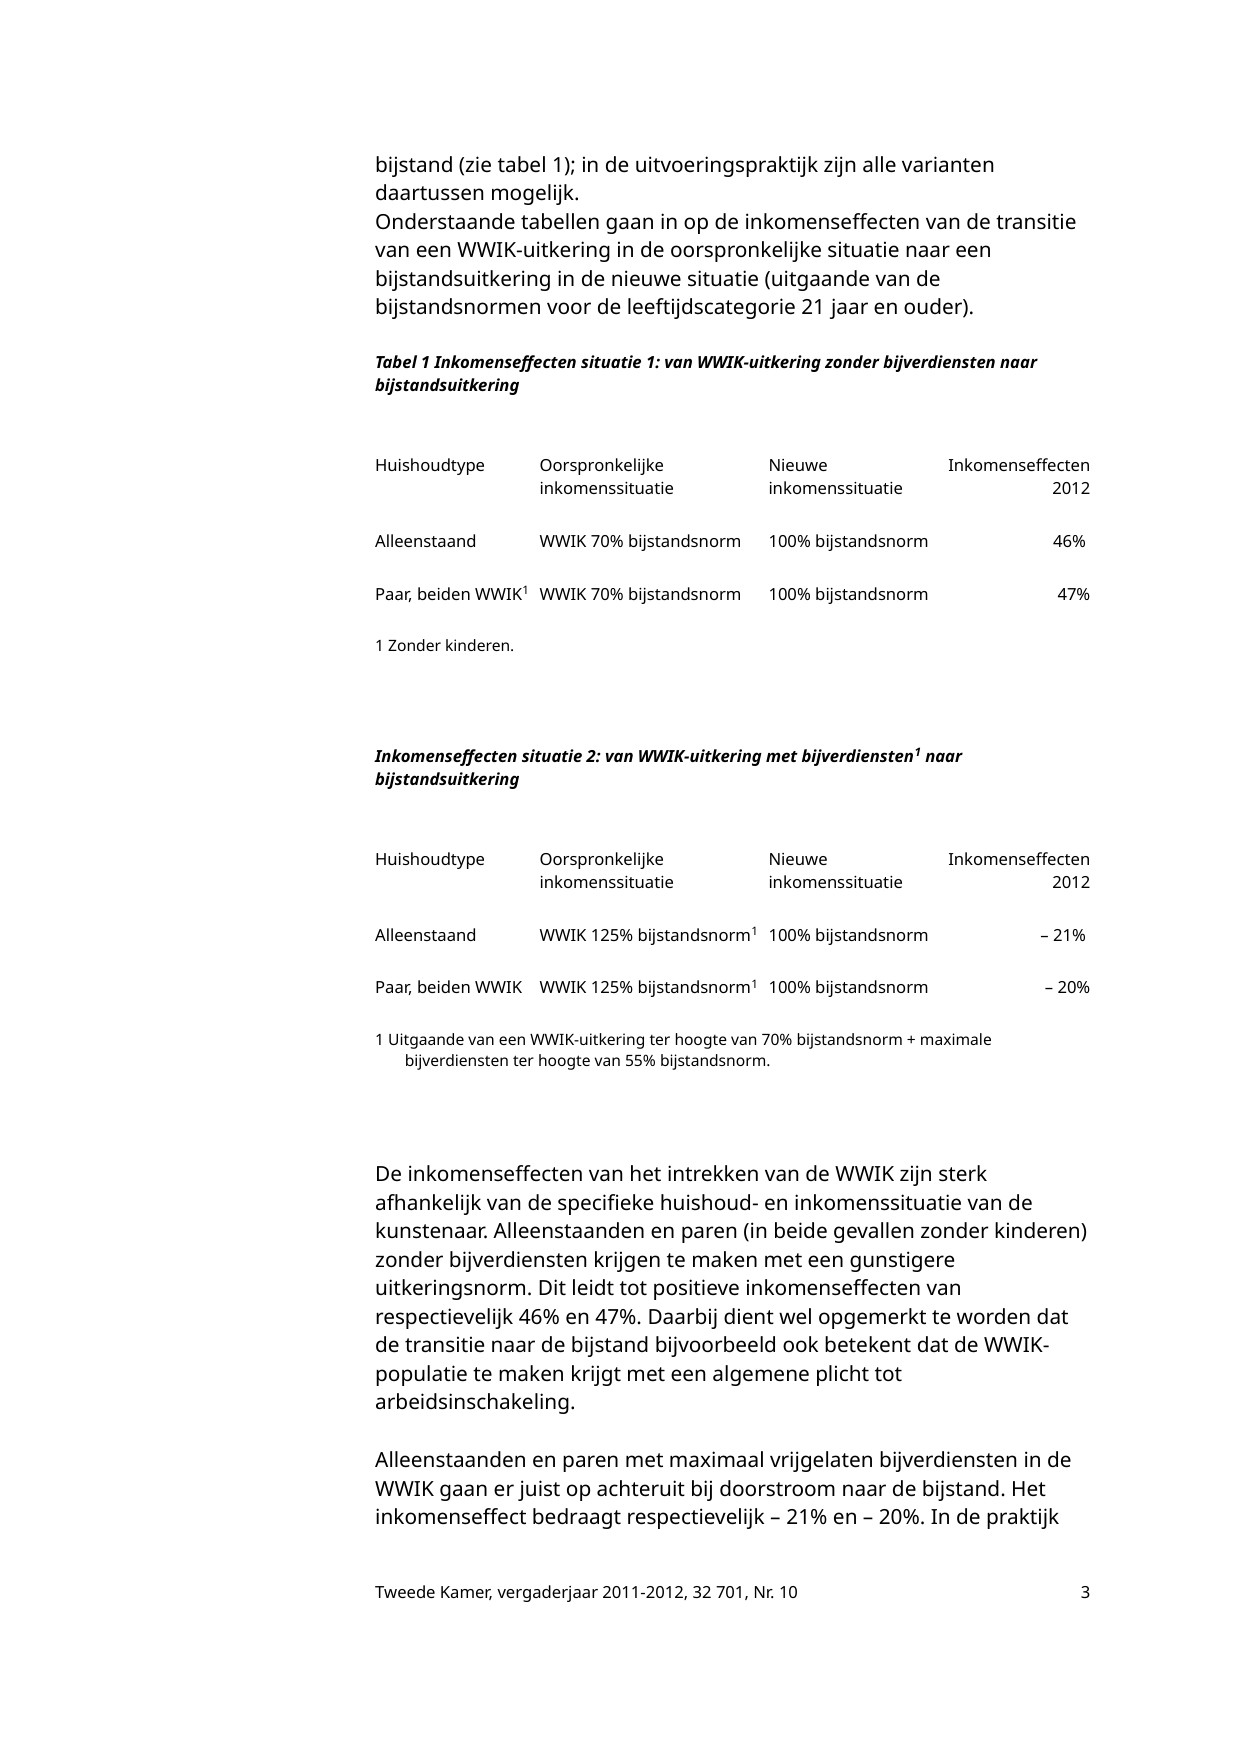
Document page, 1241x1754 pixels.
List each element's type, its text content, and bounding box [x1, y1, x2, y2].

table_cell 100% bijstandsnorm [768, 976, 947, 1029]
table_cell WWIK 125% bijstandsnorm1 [539, 923, 768, 976]
table_cell Paar, beiden WWIK [375, 976, 539, 1029]
table_header Inkomenseffecten 2012 [947, 454, 1090, 529]
table_cell 46% [947, 529, 1090, 582]
table_cell – 20% [947, 976, 1090, 1029]
table_header Inkomenseffecten 2012 [947, 848, 1090, 923]
table_cell Alleenstaand [375, 923, 539, 976]
table_cell 47% [947, 582, 1090, 635]
text Inkomenseffecten situatie 2: van WWIK-uitkering met bijverdiensten1 naar bijstandsuitkering [375, 744, 1090, 790]
table_cell 1 Uitgaande van een WWIK-uitkering ter hoogte van 70% bijstandsnorm + maximale bijverdiensten ter hoogte van 55% bijstandsnorm. [375, 1029, 1090, 1101]
table_header Nieuwe inkomenssituatie [768, 454, 947, 529]
table_header Huishoudtype [375, 848, 539, 923]
table_header Nieuwe inkomenssituatie [768, 848, 947, 923]
table_cell WWIK 125% bijstandsnorm1 [539, 976, 768, 1029]
text bijstand (zie tabel 1); in de uitvoeringspraktijk zijn alle varianten daartussen mogelijk. [375, 150, 1090, 207]
table_cell – 21% [947, 923, 1090, 976]
text Onderstaande tabellen gaan in op de inkomenseffecten van de transitie van een WWIK-uitkering in de oorspronkelijke situatie naar een bijstandsuitkering in de nieuwe situatie (uitgaande van de bijstandsnormen voor de leeftijdscategorie 21 jaar en ouder). [375, 207, 1090, 321]
text De inkomenseffecten van het intrekken van de WWIK zijn sterk afhankelijk van de specifieke huishoud- en inkomenssituatie van de kunstenaar. Alleenstaanden en paren (in beide gevallen zonder kinderen) zonder bijverdiensten krijgen te maken met een gunstigere uitkeringsnorm. Dit leidt tot positieve inkomenseffecten van respectievelijk 46% en 47%. Daarbij dient wel opgemerkt te worden dat de transitie naar de bijstand bijvoorbeeld ook betekent dat de WWIK-populatie te maken krijgt met een algemene plicht tot arbeidsinschakeling. [375, 1159, 1090, 1416]
text Tabel 1 Inkomenseffecten situatie 1: van WWIK-uitkering zonder bijverdiensten naar bijstandsuitkering [375, 351, 1090, 396]
table_cell 100% bijstandsnorm [768, 529, 947, 582]
table_cell Paar, beiden WWIK1 [375, 582, 539, 635]
table_cell WWIK 70% bijstandsnorm [539, 529, 768, 582]
table_cell Alleenstaand [375, 529, 539, 582]
table_header Huishoudtype [375, 454, 539, 529]
text Alleenstaanden en paren met maximaal vrijgelaten bijverdiensten in de WWIK gaan er juist op achteruit bij doorstroom naar de bijstand. Het inkomenseffect bedraagt respectievelijk – 21% en – 20%. In de praktijk [375, 1446, 1090, 1531]
table_cell 1 Zonder kinderen. [375, 635, 1090, 686]
table_header Oorspronkelijke inkomenssituatie [539, 454, 768, 529]
table_cell 100% bijstandsnorm [768, 923, 947, 976]
table_cell WWIK 70% bijstandsnorm [539, 582, 768, 635]
table_cell 100% bijstandsnorm [768, 582, 947, 635]
table_header Oorspronkelijke inkomenssituatie [539, 848, 768, 923]
